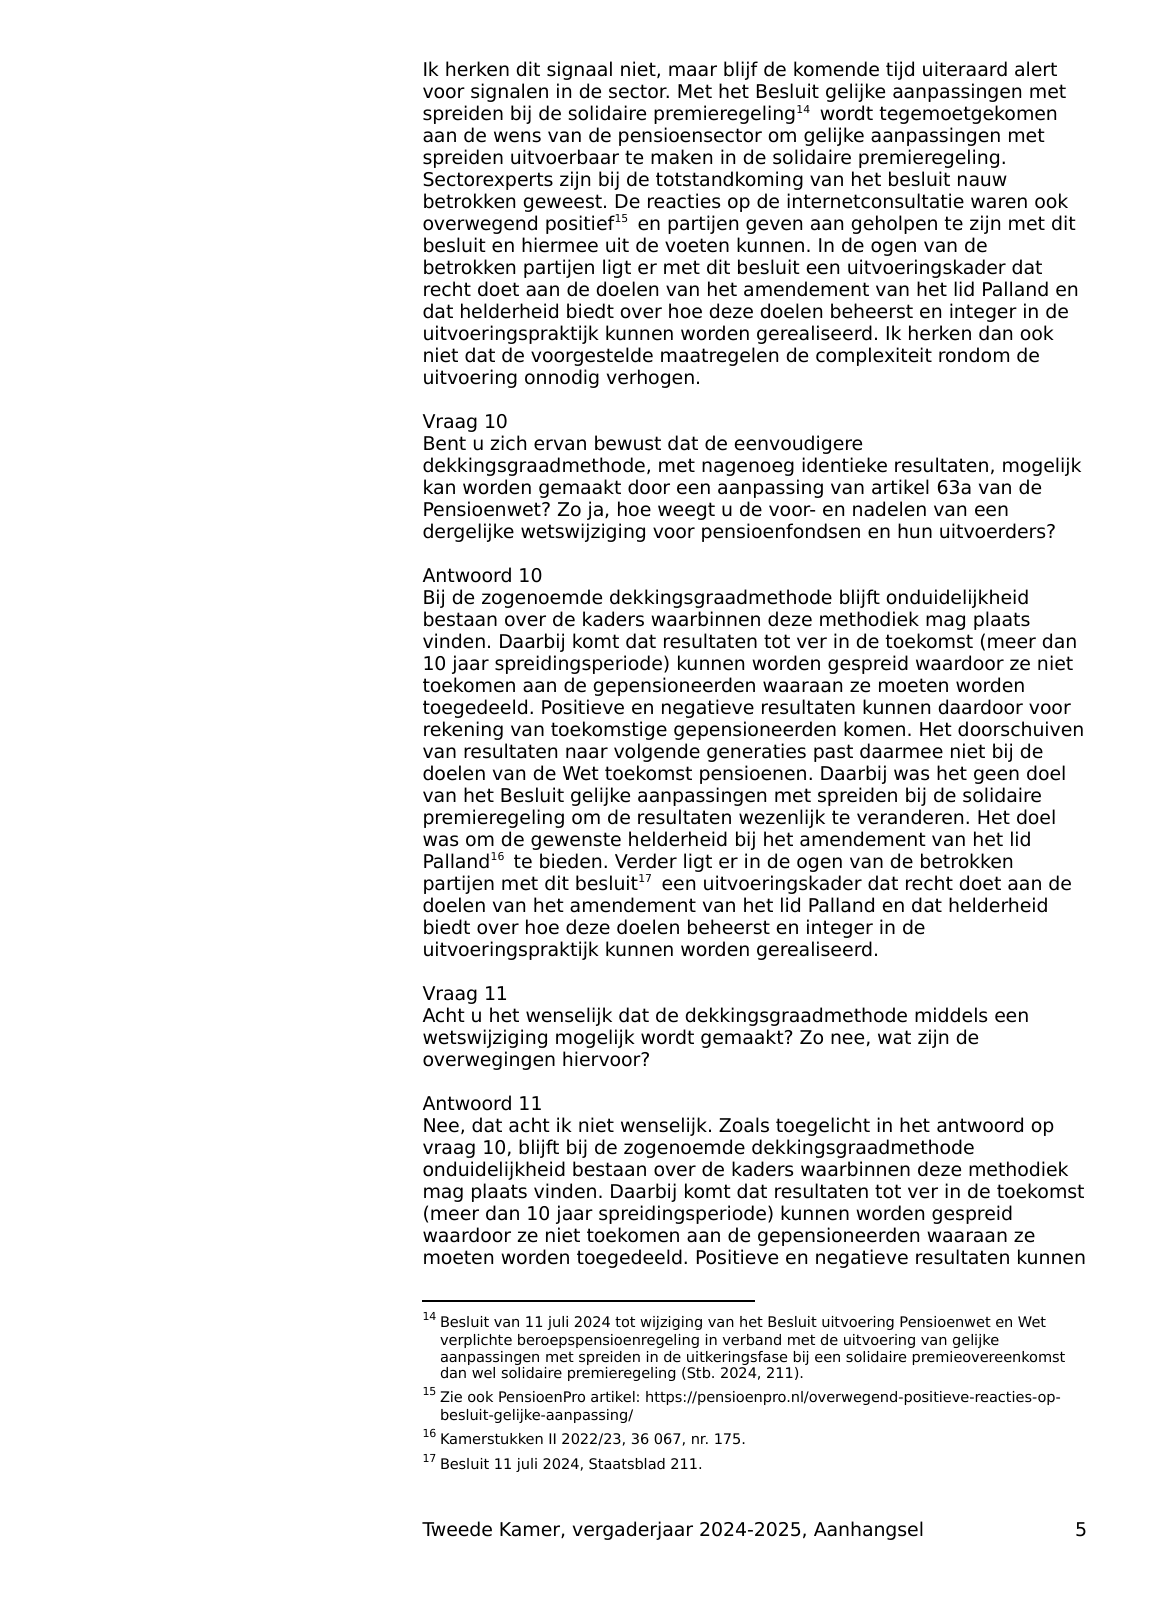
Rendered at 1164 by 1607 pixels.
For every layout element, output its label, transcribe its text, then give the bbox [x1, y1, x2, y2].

text Vraag 11 [422, 983, 1087, 1005]
text Besluit van 11 juli 2024 tot wijziging van het Besluit uitvoering Pensioenwet en Wet verplichte beroepspensioenregeling in verband met de uitvoering van gelijke aanpassingen met spreiden in de uitkeringsfase bij een solidaire premieovereenkomst dan wel solidaire premieregeling (Stb. 2024, 211). [422, 1310, 1087, 1382]
text Ik herken dit signaal niet, maar blijf de komende tijd uiteraard alert voor signalen in de sector. Met het Besluit gelijke aanpassingen met spreiden bij de solidaire premieregeling wordt tegemoetgekomen aan de wens van de pensioensector om gelijke aanpassingen met spreiden uitvoerbaar te maken in de solidaire premieregeling. Sectorexperts zijn bij de totstandkoming van het besluit nauw betrokken geweest. De reacties op de internetconsultatie waren ook overwegend positief en partijen geven aan geholpen te zijn met dit besluit en hiermee uit de voeten kunnen. In de ogen van de betrokken partijen ligt er met dit besluit een uitvoeringskader dat recht doet aan de doelen van het amendement van het lid Palland en dat helderheid biedt over hoe deze doelen beheerst en integer in de uitvoeringspraktijk kunnen worden gerealiseerd. Ik herken dan ook niet dat de voorgestelde maatregelen de complexiteit rondom de uitvoering onnodig verhogen. [422, 59, 1087, 389]
text Bij de zogenoemde dekkingsgraadmethode blijft onduidelijkheid bestaan over de kaders waarbinnen deze methodiek mag plaats vinden. Daarbij komt dat resultaten tot ver in de toekomst (meer dan 10 jaar spreidingsperiode) kunnen worden gespreid waardoor ze niet toekomen aan de gepensioneerden waaraan ze moeten worden toegedeeld. Positieve en negatieve resultaten kunnen daardoor voor rekening van toekomstige gepensioneerden komen. Het doorschuiven van resultaten naar volgende generaties past daarmee niet bij de doelen van de Wet toekomst pensioenen. Daarbij was het geen doel van het Besluit gelijke aanpassingen met spreiden bij de solidaire premieregeling om de resultaten wezenlijk te veranderen. Het doel was om de gewenste helderheid bij het amendement van het lid Palland te bieden. Verder ligt er in de ogen van de betrokken partijen met dit besluit een uitvoeringskader dat recht doet aan de doelen van het amendement van het lid Palland en dat helderheid biedt over hoe deze doelen beheerst en integer in de uitvoeringspraktijk kunnen worden gerealiseerd. [422, 587, 1087, 961]
text Nee, dat acht ik niet wenselijk. Zoals toegelicht in het antwoord op vraag 10, blijft bij de zogenoemde dekkingsgraadmethode onduidelijkheid bestaan over de kaders waarbinnen deze methodiek mag plaats vinden. Daarbij komt dat resultaten tot ver in de toekomst (meer dan 10 jaar spreidingsperiode) kunnen worden gespreid waardoor ze niet toekomen aan de gepensioneerden waaraan ze moeten worden toegedeeld. Positieve en negatieve resultaten kunnen [422, 1115, 1087, 1269]
text Vraag 10 [422, 411, 1087, 433]
text Besluit 11 juli 2024, Staatsblad 211. [422, 1452, 1087, 1474]
text Zie ook PensioenPro artikel: https://pensioenpro.nl/overwegend-positieve-reacties-op-besluit-gelijke-aanpassing/ [422, 1385, 1087, 1424]
text Antwoord 11 [422, 1093, 1087, 1115]
text Antwoord 10 [422, 565, 1087, 587]
text Bent u zich ervan bewust dat de eenvoudigere dekkingsgraadmethode, met nagenoeg identieke resultaten, mogelijk kan worden gemaakt door een aanpassing van artikel 63a van de Pensioenwet? Zo ja, hoe weegt u de voor- en nadelen van een dergelijke wetswijziging voor pensioenfondsen en hun uitvoerders? [422, 433, 1087, 543]
text Kamerstukken II 2022/23, 36 067, nr. 175. [422, 1427, 1087, 1449]
text Acht u het wenselijk dat de dekkingsgraadmethode middels een wetswijziging mogelijk wordt gemaakt? Zo nee, wat zijn de overwegingen hiervoor? [422, 1005, 1087, 1071]
